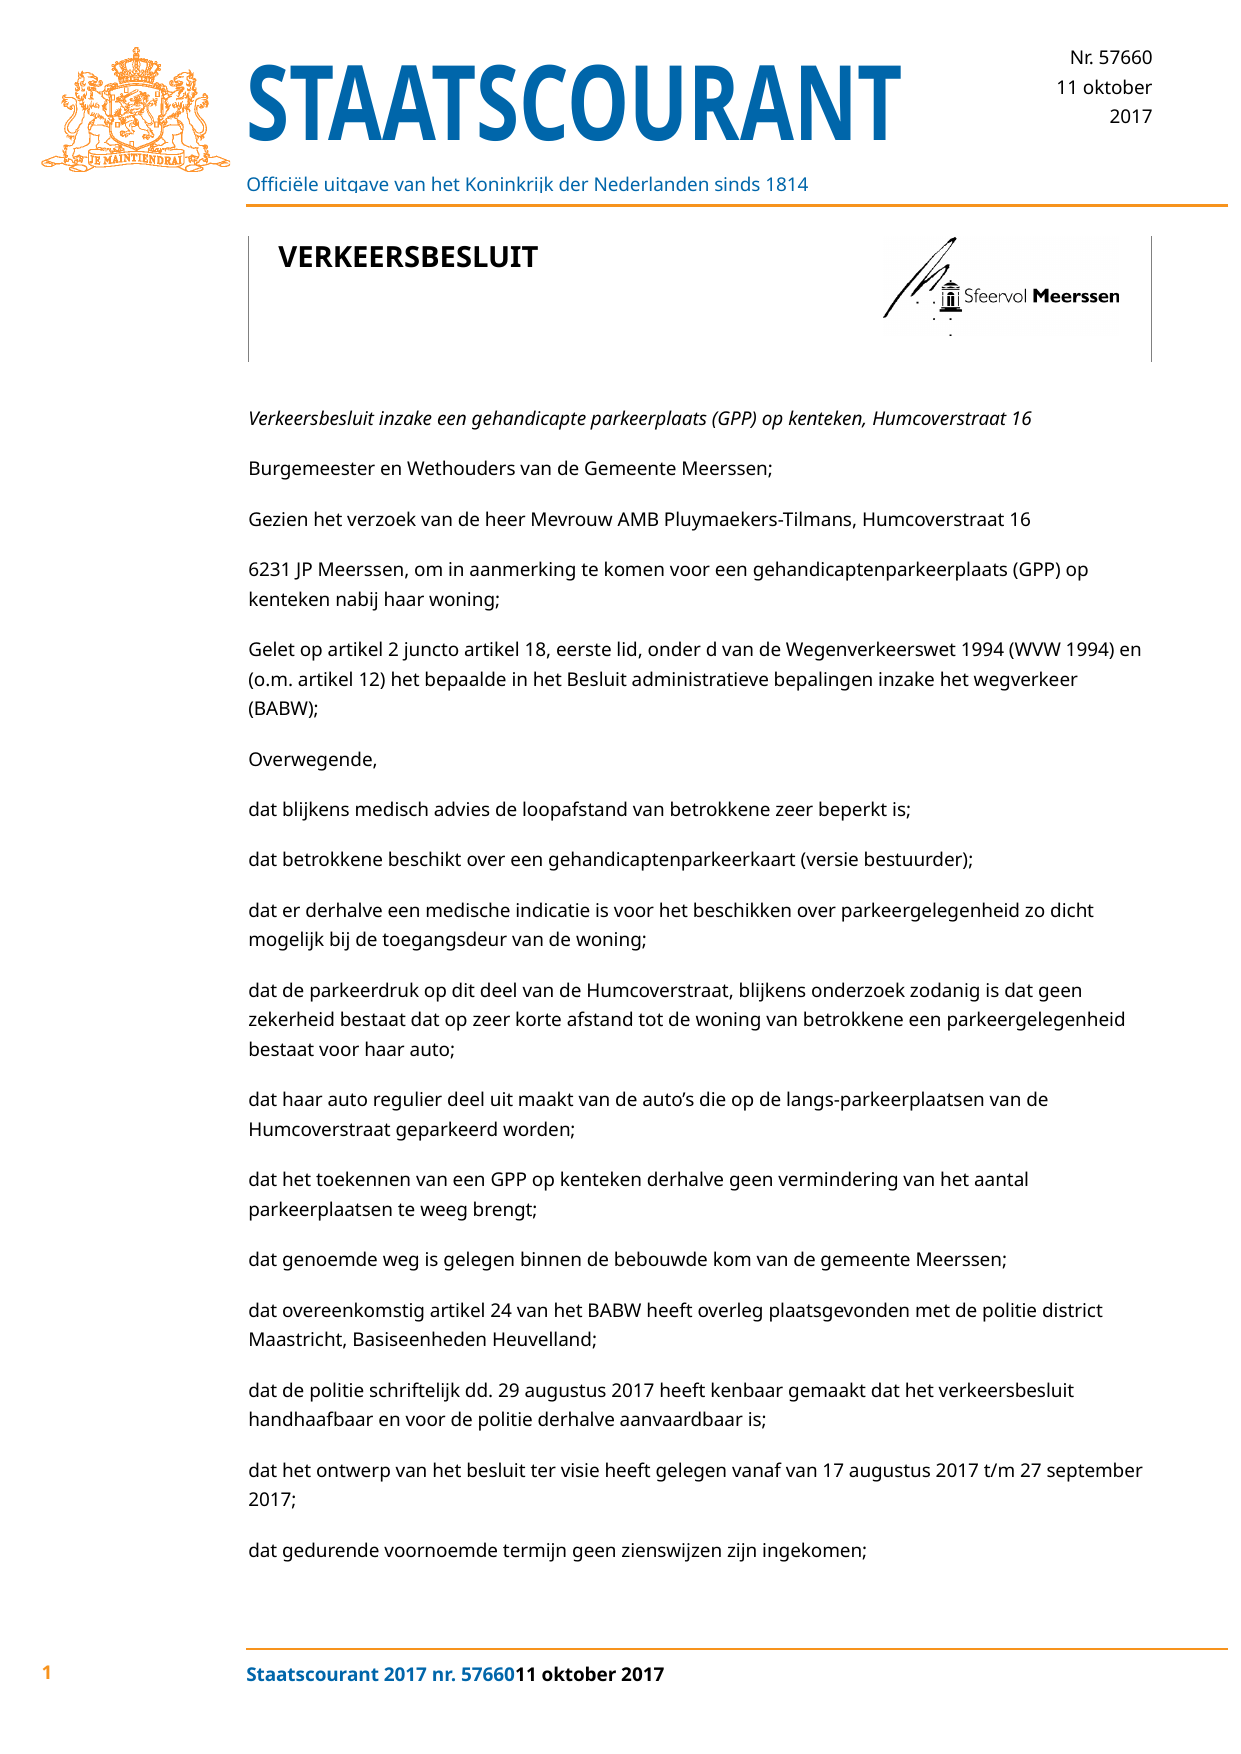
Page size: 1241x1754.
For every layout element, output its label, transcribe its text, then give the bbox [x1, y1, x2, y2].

text dat de politie schriftelijk dd. 29 augustus 2017 heeft kenbaar gemaakt dat het verkeersbesluit handhaafbaar en voor de politie derhalve aanvaardbaar is; [248, 1377, 1152, 1432]
text Gelet op artikel 2 juncto artikel 18, eerste lid, onder d van de Wegenverkeerswet 1994 (WVW 1994) en (o.m. artikel 12) het bepaalde in het Besluit administratieve bepalingen inzake het wegverkeer (BABW); [248, 636, 1152, 721]
text dat er derhalve een medische indicatie is voor het beschikken over parkeergelegenheid zo dicht mogelijk bij de toegangsdeur van de woning; [248, 897, 1152, 952]
text dat betrokkene beschikt over een gehandicaptenparkeerkaart (versie bestuurder); [248, 847, 1152, 872]
text dat de parkeerdruk op dit deel van de Humcoverstraat, blijkens onderzoek zodanig is dat geen zekerheid bestaat dat op zeer korte afstand tot de woning van betrokkene een parkeergelegenheid bestaat voor haar auto; [248, 977, 1152, 1062]
text Burgemeester en Wethouders van de Gemeente Meerssen; [248, 455, 1152, 481]
picture [41, 47, 231, 172]
text dat het toekennen van een GPP op kenteken derhalve geen vermindering van het aantal parkeerplaatsen te weeg brengt; [248, 1167, 1152, 1222]
table_header [850, 236, 1151, 362]
text dat genoemde weg is gelegen binnen de bebouwde kom van de gemeente Meerssen; [248, 1247, 1152, 1272]
table_header VERKEERSBESLUIT [249, 236, 850, 362]
text dat blijkens medisch advies de loopafstand van betrokkene zeer beperkt is; [248, 796, 1152, 822]
text 6231 JP Meerssen, om in aanmerking te komen voor een gehandicaptenparkeerplaats (GPP) op kenteken nabij haar woning; [248, 556, 1152, 611]
text dat het ontwerp van het besluit ter visie heeft gelegen vanaf van 17 augustus 2017 t/m 27 september 2017; [248, 1457, 1152, 1512]
text dat gedurende voornoemde termijn geen zienswijzen zijn ingekomen; [248, 1537, 1152, 1563]
text Verkeersbesluit inzake een gehandicapte parkeerplaats (GPP) op kenteken, Humcoverstraat 16 [248, 405, 1152, 431]
text Overwegende, [248, 746, 1152, 771]
text dat haar auto regulier deel uit maakt van de auto’s die op de langs-parkeerplaatsen van de Humcoverstraat geparkeerd worden; [248, 1087, 1152, 1142]
text Gezien het verzoek van de heer Mevrouw AMB Pluymaekers-Tilmans, Humcoverstraat 16 [248, 506, 1152, 531]
picture [882, 236, 1119, 336]
text dat overeenkomstig artikel 24 van het BABW heeft overleg plaatsgevonden met de politie district Maastricht, Basiseenheden Heuvelland; [248, 1297, 1152, 1352]
